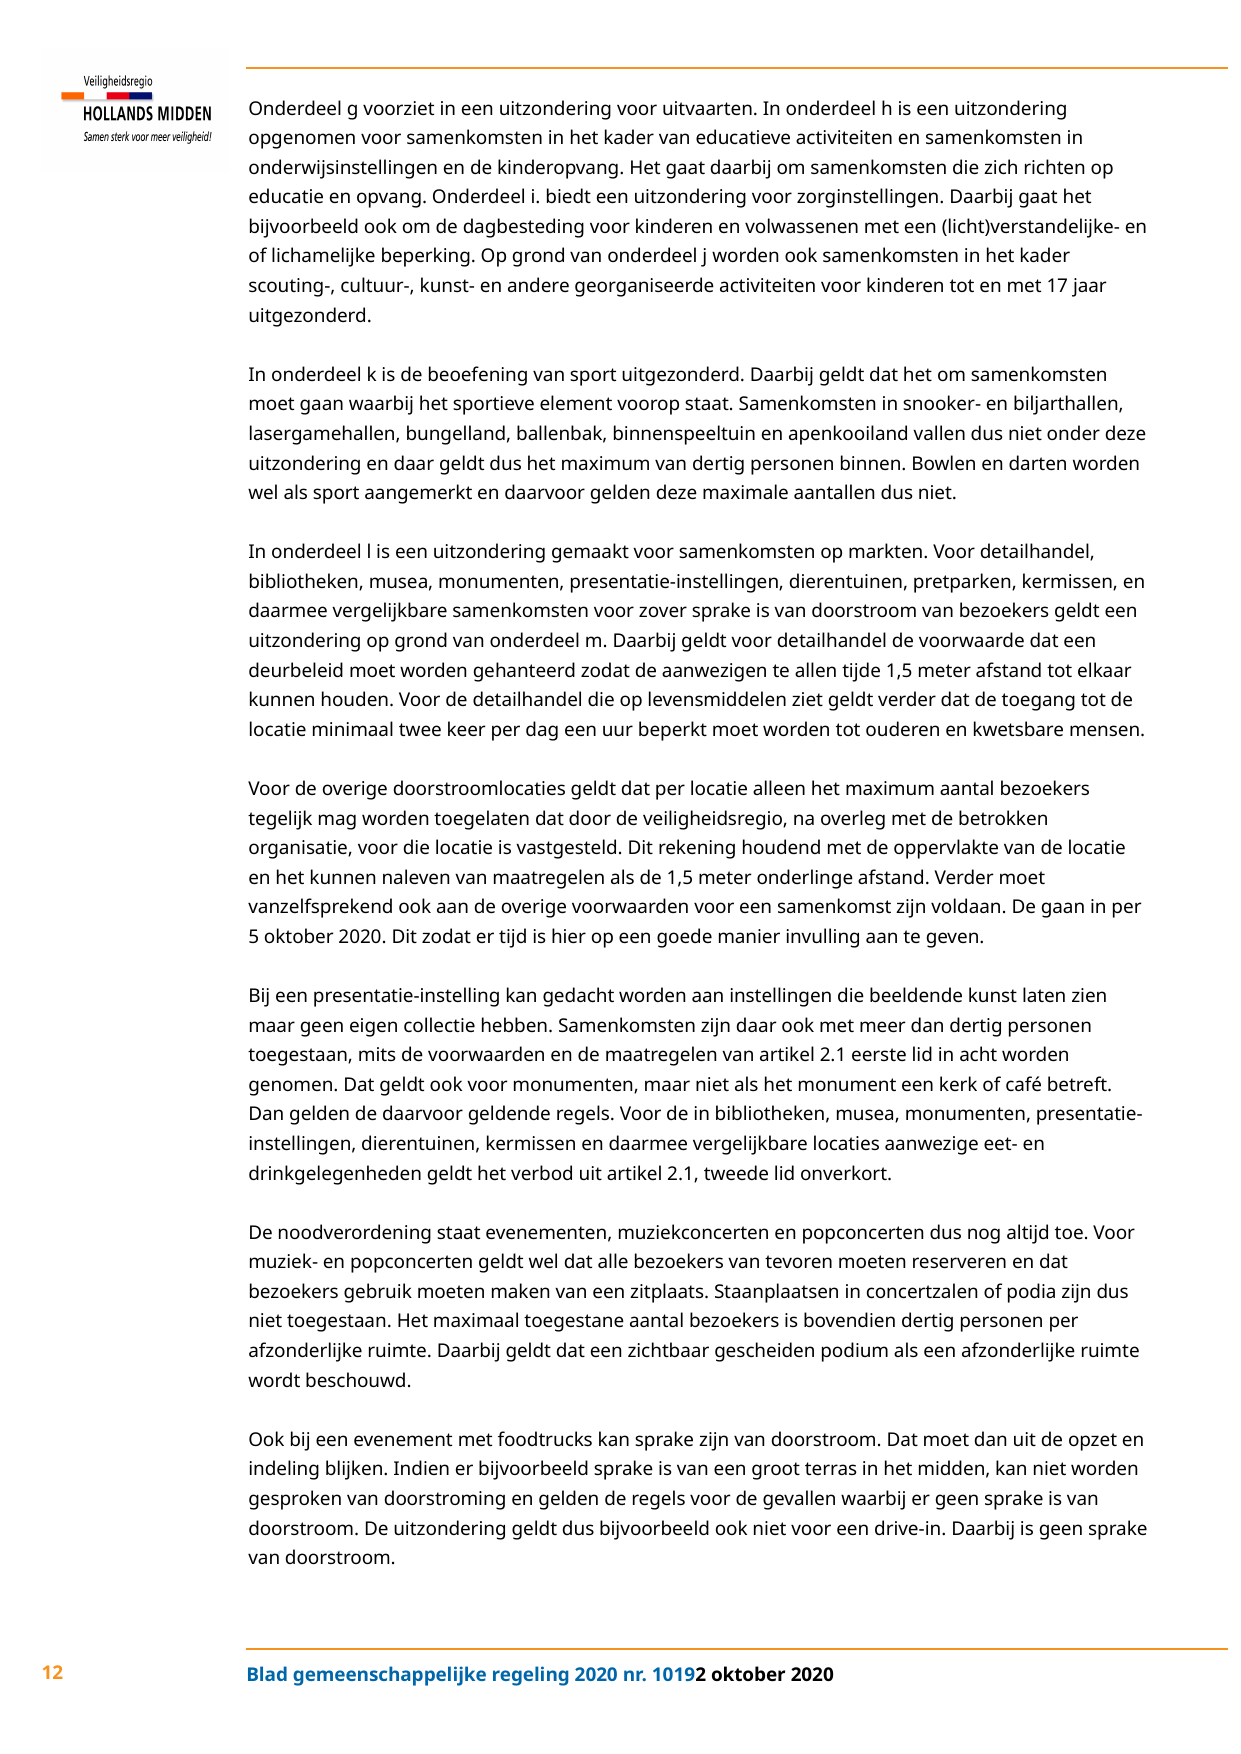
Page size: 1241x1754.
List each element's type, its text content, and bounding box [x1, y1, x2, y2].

text Ook bij een evenement met foodtrucks kan sprake zijn van doorstroom. Dat moet dan uit de opzet en indeling blijken. Indien er bijvoorbeeld sprake is van een groot terras in het midden, kan niet worden gesproken van doorstroming en gelden de regels voor de gevallen waarbij er geen sprake is van doorstroom. De uitzondering geldt dus bijvoorbeeld ook niet voor een drive-in. Daarbij is geen sprake van doorstroom. [248, 1426, 1152, 1570]
text Onderdeel g voorziet in een uitzondering voor uitvaarten. In onderdeel h is een uitzondering opgenomen voor samenkomsten in het kader van educatieve activiteiten en samenkomsten in onderwijsinstellingen en de kinderopvang. Het gaat daarbij om samenkomsten die zich richten op educatie en opvang. Onderdeel i. biedt een uitzondering voor zorginstellingen. Daarbij gaat het bijvoorbeeld ook om de dagbesteding voor kinderen en volwassenen met een (licht)verstandelijke- en of lichamelijke beperking. Op grond van onderdeel j worden ook samenkomsten in het kader scouting-, cultuur-, kunst- en andere georganiseerde activiteiten voor kinderen tot en met 17 jaar uitgezonderd. [248, 95, 1152, 328]
picture [41, 47, 231, 172]
text Voor de overige doorstroomlocaties geldt dat per locatie alleen het maximum aantal bezoekers tegelijk mag worden toegelaten dat door de veiligheidsregio, na overleg met de betrokken organisatie, voor die locatie is vastgesteld. Dit rekening houdend met de oppervlakte van de locatie en het kunnen naleven van maatregelen als de 1,5 meter onderlinge afstand. Verder moet vanzelfsprekend ook aan de overige voorwaarden voor een samenkomst zijn voldaan. De gaan in per 5 oktober 2020. Dit zodat er tijd is hier op een goede manier invulling aan te geven. [248, 775, 1152, 949]
text In onderdeel k is de beoefening van sport uitgezonderd. Daarbij geldt dat het om samenkomsten moet gaan waarbij het sportieve element voorop staat. Samenkomsten in snooker- en biljarthallen, lasergamehallen, bungelland, ballenbak, binnenspeeltuin en apenkooiland vallen dus niet onder deze uitzondering en daar geldt dus het maximum van dertig personen binnen. Bowlen en darten worden wel als sport aangemerkt en daarvoor gelden deze maximale aantallen dus niet. [248, 361, 1152, 505]
text Bij een presentatie-instelling kan gedacht worden aan instellingen die beeldende kunst laten zien maar geen eigen collectie hebben. Samenkomsten zijn daar ook met meer dan dertig personen toegestaan, mits de voorwaarden en de maatregelen van artikel 2.1 eerste lid in acht worden genomen. Dat geldt ook voor monumenten, maar niet als het monument een kerk of café betreft. Dan gelden de daarvoor geldende regels. Voor de in bibliotheken, musea, monumenten, presentatie-instellingen, dierentuinen, kermissen en daarmee vergelijkbare locaties aanwezige eet- en drinkgelegenheden geldt het verbod uit artikel 2.1, tweede lid onverkort. [248, 982, 1152, 1186]
text In onderdeel l is een uitzondering gemaakt voor samenkomsten op markten. Voor detailhandel, bibliotheken, musea, monumenten, presentatie-instellingen, dierentuinen, pretparken, kermissen, en daarmee vergelijkbare samenkomsten voor zover sprake is van doorstroom van bezoekers geldt een uitzondering op grond van onderdeel m. Daarbij geldt voor detailhandel de voorwaarde dat een deurbeleid moet worden gehanteerd zodat de aanwezigen te allen tijde 1,5 meter afstand tot elkaar kunnen houden. Voor de detailhandel die op levensmiddelen ziet geldt verder dat de toegang tot de locatie minimaal twee keer per dag een uur beperkt moet worden tot ouderen en kwetsbare mensen. [248, 538, 1152, 742]
text De noodverordening staat evenementen, muziekconcerten en popconcerten dus nog altijd toe. Voor muziek- en popconcerten geldt wel dat alle bezoekers van tevoren moeten reserveren en dat bezoekers gebruik moeten maken van een zitplaats. Staanplaatsen in concertzalen of podia zijn dus niet toegestaan. Het maximaal toegestane aantal bezoekers is bovendien dertig personen per afzonderlijke ruimte. Daarbij geldt dat een zichtbaar gescheiden podium als een afzonderlijke ruimte wordt beschouwd. [248, 1219, 1152, 1393]
